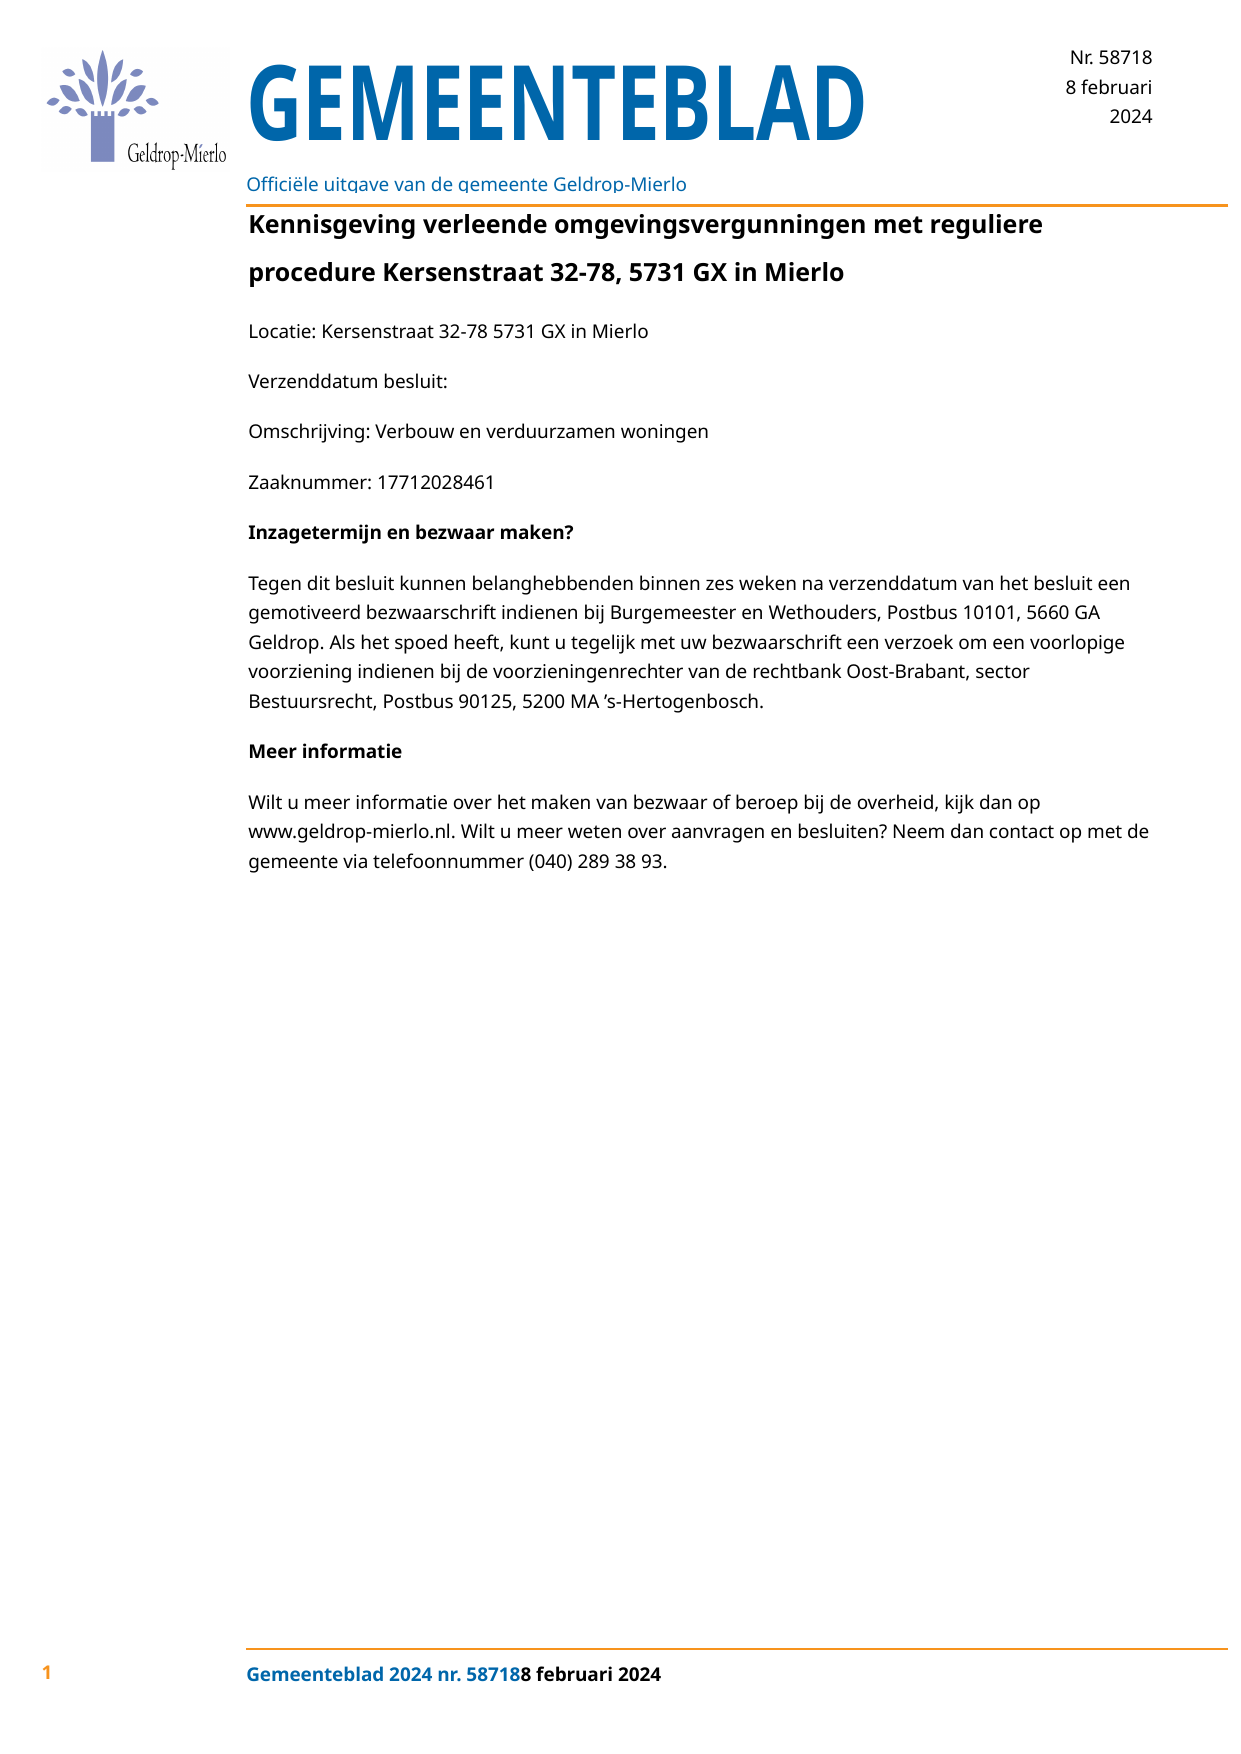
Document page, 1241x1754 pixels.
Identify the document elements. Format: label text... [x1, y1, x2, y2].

text Meer informatie [248, 739, 1152, 764]
text Tegen dit besluit kunnen belanghebbenden binnen zes weken na verzenddatum van het besluit een gemotiveerd bezwaarschrift indienen bij Burgemeester en Wethouders, Postbus 10101, 5660 GA Geldrop. Als het spoed heeft, kunt u tegelijk met uw bezwaarschrift een verzoek om een voorlopige voorziening indienen bij de voorzieningenrechter van de rechtbank Oost-Brabant, sector Bestuursrecht, Postbus 90125, 5200 MA ’s-Hertogenbosch. [248, 570, 1152, 714]
text Inzagetermijn en bezwaar maken? [248, 519, 1152, 545]
text Locatie: Kersenstraat 32-78 5731 GX in Mierlo [248, 318, 1152, 344]
text Verzenddatum besluit: [248, 368, 1152, 394]
text Wilt u meer informatie over het maken van bezwaar of beroep bij de overheid, kijk dan op www.geldrop-mierlo.nl. Wilt u meer weten over aanvragen en besluiten? Neem dan contact op met de gemeente via telefoonnummer (040) 289 38 93. [248, 789, 1152, 874]
text Omschrijving: Verbouw en verduurzamen woningen [248, 419, 1152, 444]
picture [41, 47, 231, 172]
text Zaaknummer: 17712028461 [248, 469, 1152, 495]
text Kennisgeving verleende omgevingsvergunningen met reguliere procedure Kersenstraat 32-78, 5731 GX in Mierlo [248, 207, 1152, 288]
